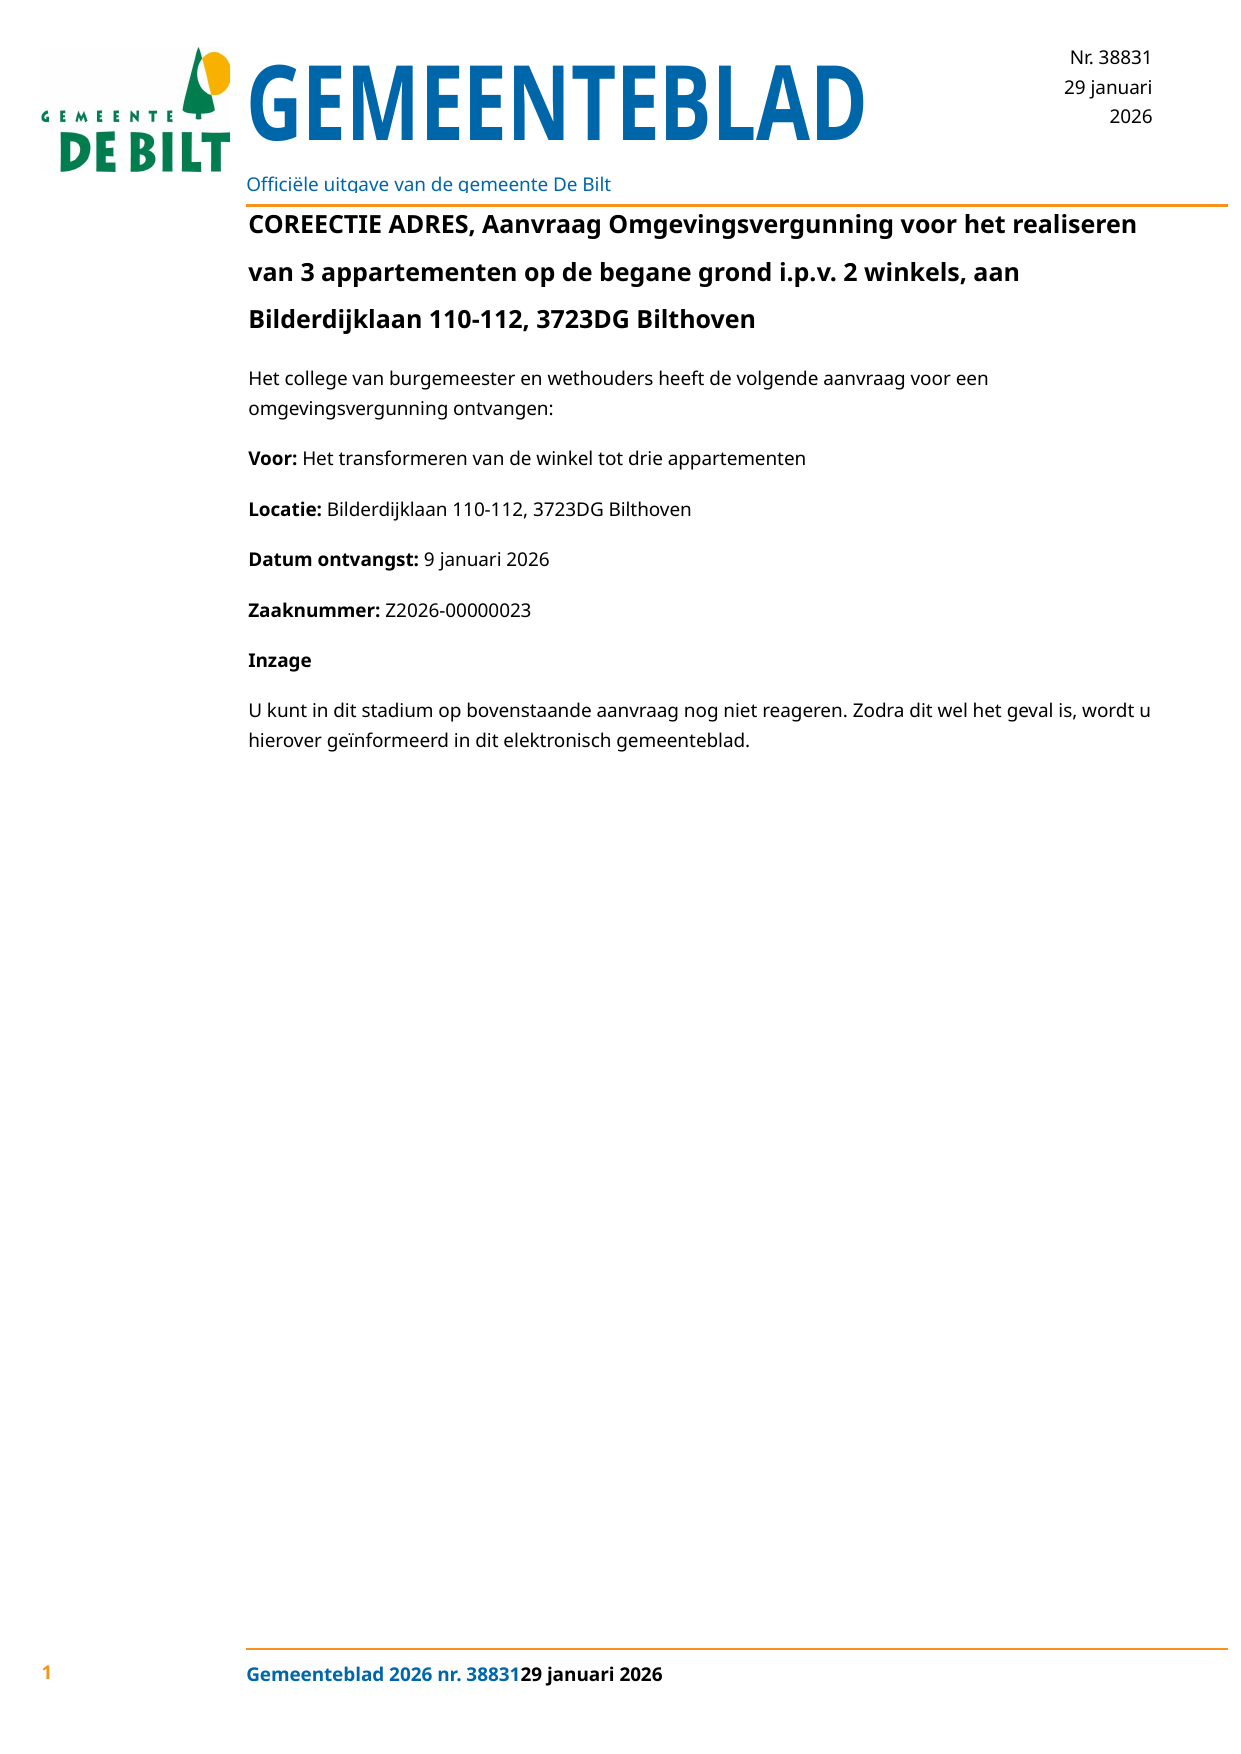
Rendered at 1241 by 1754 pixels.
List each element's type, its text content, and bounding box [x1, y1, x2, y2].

text Locatie: Bilderdijklaan 110-112, 3723DG Bilthoven [248, 496, 1152, 522]
picture [41, 47, 231, 172]
text Inzage [248, 647, 1152, 673]
text U kunt in dit stadium op bovenstaande aanvraag nog niet reageren. Zodra dit wel het geval is, wordt u hierover geïnformeerd in dit elektronisch gemeenteblad. [248, 698, 1152, 753]
text Zaaknummer: Z2026-00000023 [248, 597, 1152, 622]
text Het college van burgemeester en wethouders heeft de volgende aanvraag voor een omgevingsvergunning ontvangen: [248, 366, 1152, 421]
text COREECTIE ADRES, Aanvraag Omgevingsvergunning voor het realiseren van 3 appartementen op de begane grond i.p.v. 2 winkels, aan Bilderdijklaan 110-112, 3723DG Bilthoven [248, 207, 1152, 336]
text Voor: Het transformeren van de winkel tot drie appartementen [248, 446, 1152, 471]
text Datum ontvangst: 9 januari 2026 [248, 546, 1152, 572]
